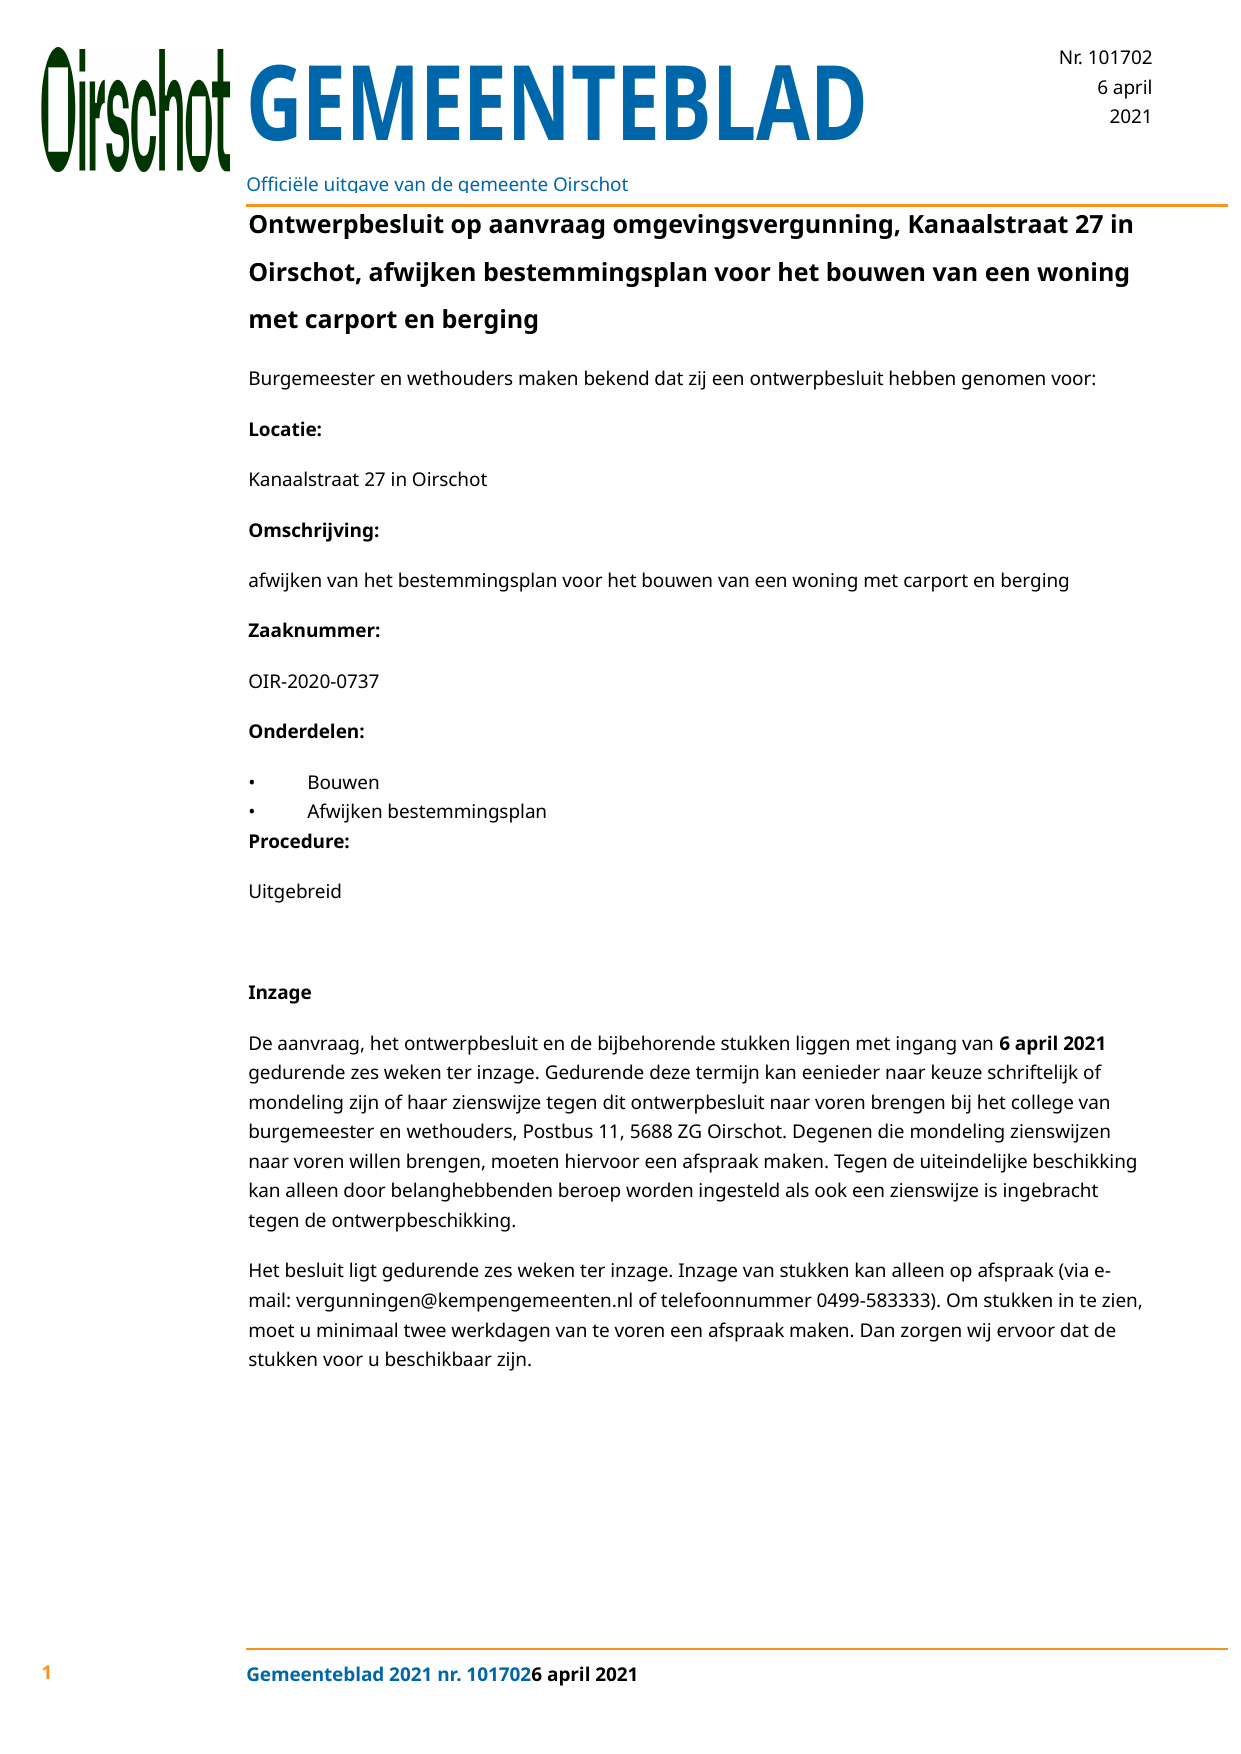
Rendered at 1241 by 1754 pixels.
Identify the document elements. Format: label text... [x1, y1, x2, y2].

text Ontwerpbesluit op aanvraag omgevingsvergunning, Kanaalstraat 27 in Oirschot, afwijken bestemmingsplan voor het bouwen van een woning met carport en berging [248, 207, 1152, 336]
text Het besluit ligt gedurende zes weken ter inzage. Inzage van stukken kan alleen op afspraak (via e-mail: vergunningen@kempengemeenten.nl of telefoonnummer 0499-583333). Om stukken in te zien, moet u minimaal twee werkdagen van te voren een afspraak maken. Dan zorgen wij ervoor dat de stukken voor u beschikbaar zijn. [248, 1258, 1152, 1372]
text OIR-2020-0737 [248, 668, 1152, 694]
list Bouwen [248, 769, 1152, 794]
text Kanaalstraat 27 in Oirschot [248, 466, 1152, 492]
text De aanvraag, het ontwerpbesluit en de bijbehorende stukken liggen met ingang van 6 april 2021 gedurende zes weken ter inzage. Gedurende deze termijn kan eenieder naar keuze schriftelijk of mondeling zijn of haar zienswijze tegen dit ontwerpbesluit naar voren brengen bij het college van burgemeester en wethouders, Postbus 11, 5688 ZG Oirschot. Degenen die mondeling zienswijzen naar voren willen brengen, moeten hiervoor een afspraak maken. Tegen de uiteindelijke beschikking kan alleen door belanghebbenden beroep worden ingesteld als ook een zienswijze is ingebracht tegen de ontwerpbeschikking. [248, 1030, 1152, 1233]
list Afwijken bestemmingsplan [248, 798, 1152, 824]
text Inzage [248, 979, 1152, 1005]
text Procedure: [248, 828, 1152, 854]
text Omschrijving: [248, 517, 1152, 542]
text Locatie: [248, 416, 1152, 442]
text Zaaknummer: [248, 618, 1152, 643]
text Uitgebreid [248, 878, 1152, 904]
text afwijken van het bestemmingsplan voor het bouwen van een woning met carport en berging [248, 567, 1152, 593]
picture [41, 47, 231, 172]
text Onderdelen: [248, 718, 1152, 744]
text Burgemeester en wethouders maken bekend dat zij een ontwerpbesluit hebben genomen voor: [248, 366, 1152, 391]
